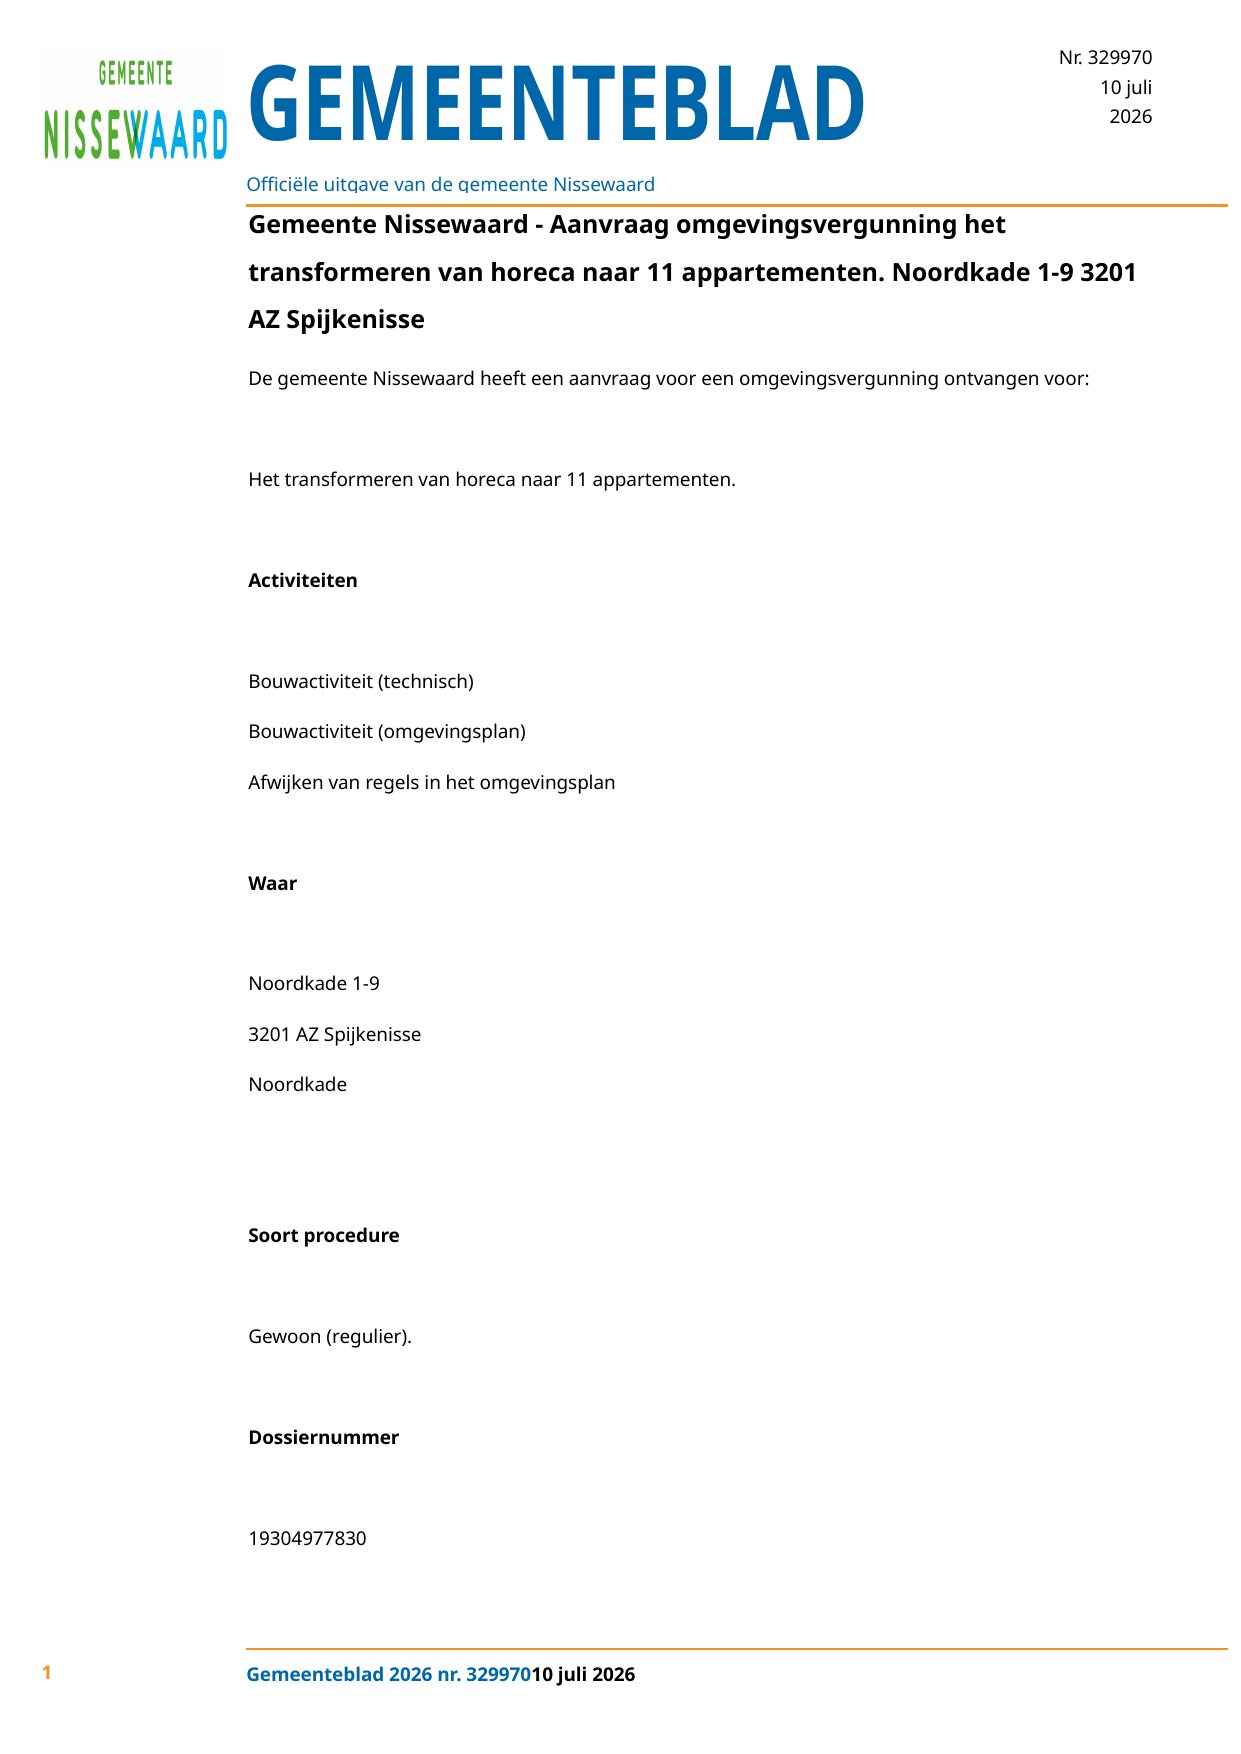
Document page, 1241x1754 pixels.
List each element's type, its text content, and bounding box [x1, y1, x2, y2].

text Afwijken van regels in het omgevingsplan [248, 769, 1152, 794]
text Waar [248, 870, 1152, 895]
text Soort procedure [248, 1223, 1152, 1248]
text Noordkade [248, 1071, 1152, 1097]
text Gemeente Nissewaard - Aanvraag omgevingsvergunning het transformeren van horeca naar 11 appartementen. Noordkade 1-9 3201 AZ Spijkenisse [248, 207, 1152, 336]
text De gemeente Nissewaard heeft een aanvraag voor een omgevingsvergunning ontvangen voor: [248, 366, 1152, 391]
text Het transformeren van horeca naar 11 appartementen. [248, 466, 1152, 492]
text 19304977830 [248, 1525, 1152, 1551]
text Dossiernummer [248, 1424, 1152, 1450]
text Gewoon (regulier). [248, 1323, 1152, 1349]
text 3201 AZ Spijkenisse [248, 1021, 1152, 1047]
text Bouwactiviteit (technisch) [248, 668, 1152, 694]
text Bouwactiviteit (omgevingsplan) [248, 718, 1152, 744]
picture [41, 47, 231, 172]
text Activiteiten [248, 567, 1152, 593]
text Noordkade 1-9 [248, 971, 1152, 996]
